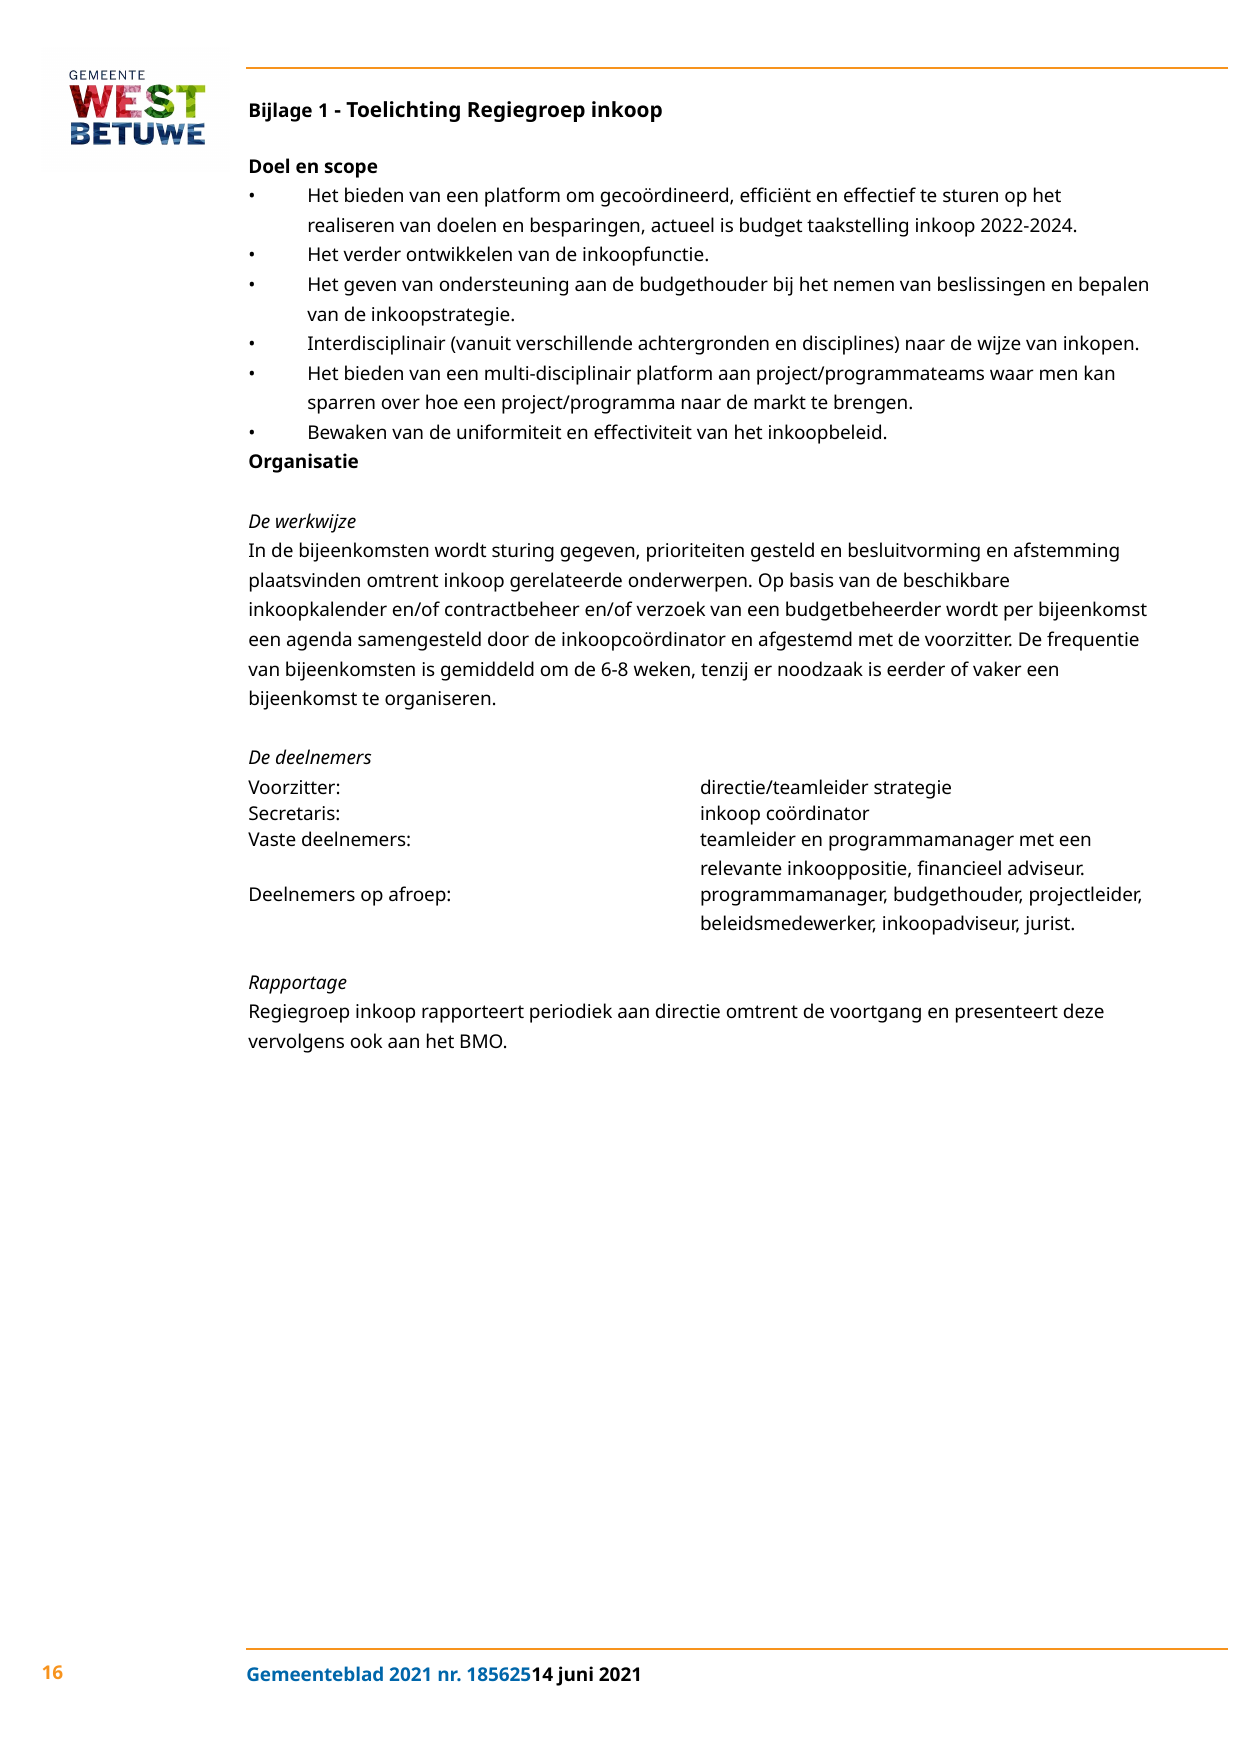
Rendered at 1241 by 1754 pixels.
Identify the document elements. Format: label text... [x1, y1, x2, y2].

list Het bieden van een platform om gecoördineerd, efficiënt en effectief te sturen op het realiseren van doelen en besparingen, actueel is budget taakstelling inkoop 2022-2024. [248, 182, 1152, 238]
text De deelnemers [248, 744, 1152, 770]
text Doel en scope [248, 153, 1152, 179]
text Organisatie [248, 449, 1152, 474]
list Het verder ontwikkelen van de inkoopfunctie. [248, 242, 1152, 267]
list Interdisciplinair (vanuit verschillende achtergronden en disciplines) naar de wijze van inkopen. [248, 330, 1152, 356]
text De werkwijze [248, 508, 1152, 534]
table_cell inkoop coördinator [700, 800, 1152, 826]
table_header Voorzitter: [248, 774, 700, 800]
table_cell teamleider en programmamanager met een relevante inkooppositie, financieel adviseur. [700, 826, 1152, 881]
table_cell Secretaris: [248, 800, 700, 826]
table_cell Deelnemers op afroep: [248, 881, 700, 936]
text Regiegroep inkoop rapporteert periodiek aan directie omtrent de voortgang en presenteert deze vervolgens ook aan het BMO. [248, 999, 1152, 1054]
text Rapportage [248, 969, 1152, 995]
text In de bijeenkomsten wordt sturing gegeven, prioriteiten gesteld en besluitvorming en afstemming plaatsvinden omtrent inkoop gerelateerde onderwerpen. Op basis van de beschikbare inkoopkalender en/of contractbeheer en/of verzoek van een budgetbeheerder wordt per bijeenkomst een agenda samengesteld door de inkoopcoördinator en afgestemd met de voorzitter. De frequentie van bijeenkomsten is gemiddeld om de 6-8 weken, tenzij er noodzaak is eerder of vaker een bijeenkomst te organiseren. [248, 537, 1152, 711]
table_header directie/teamleider strategie [700, 774, 1152, 800]
picture [41, 47, 231, 172]
table_cell Vaste deelnemers: [248, 826, 700, 881]
text Bijlage 1 - Toelichting Regiegroep inkoop [248, 95, 1152, 123]
list Het bieden van een multi-disciplinair platform aan project/programmateams waar men kan sparren over hoe een project/programma naar de markt te brengen. [248, 360, 1152, 415]
list Bewaken van de uniformiteit en effectiviteit van het inkoopbeleid. [248, 419, 1152, 445]
list Het geven van ondersteuning aan de budgethouder bij het nemen van beslissingen en bepalen van de inkoopstrategie. [248, 271, 1152, 327]
table_cell programmamanager, budgethouder, projectleider, beleidsmedewerker, inkoopadviseur, jurist. [700, 881, 1152, 936]
